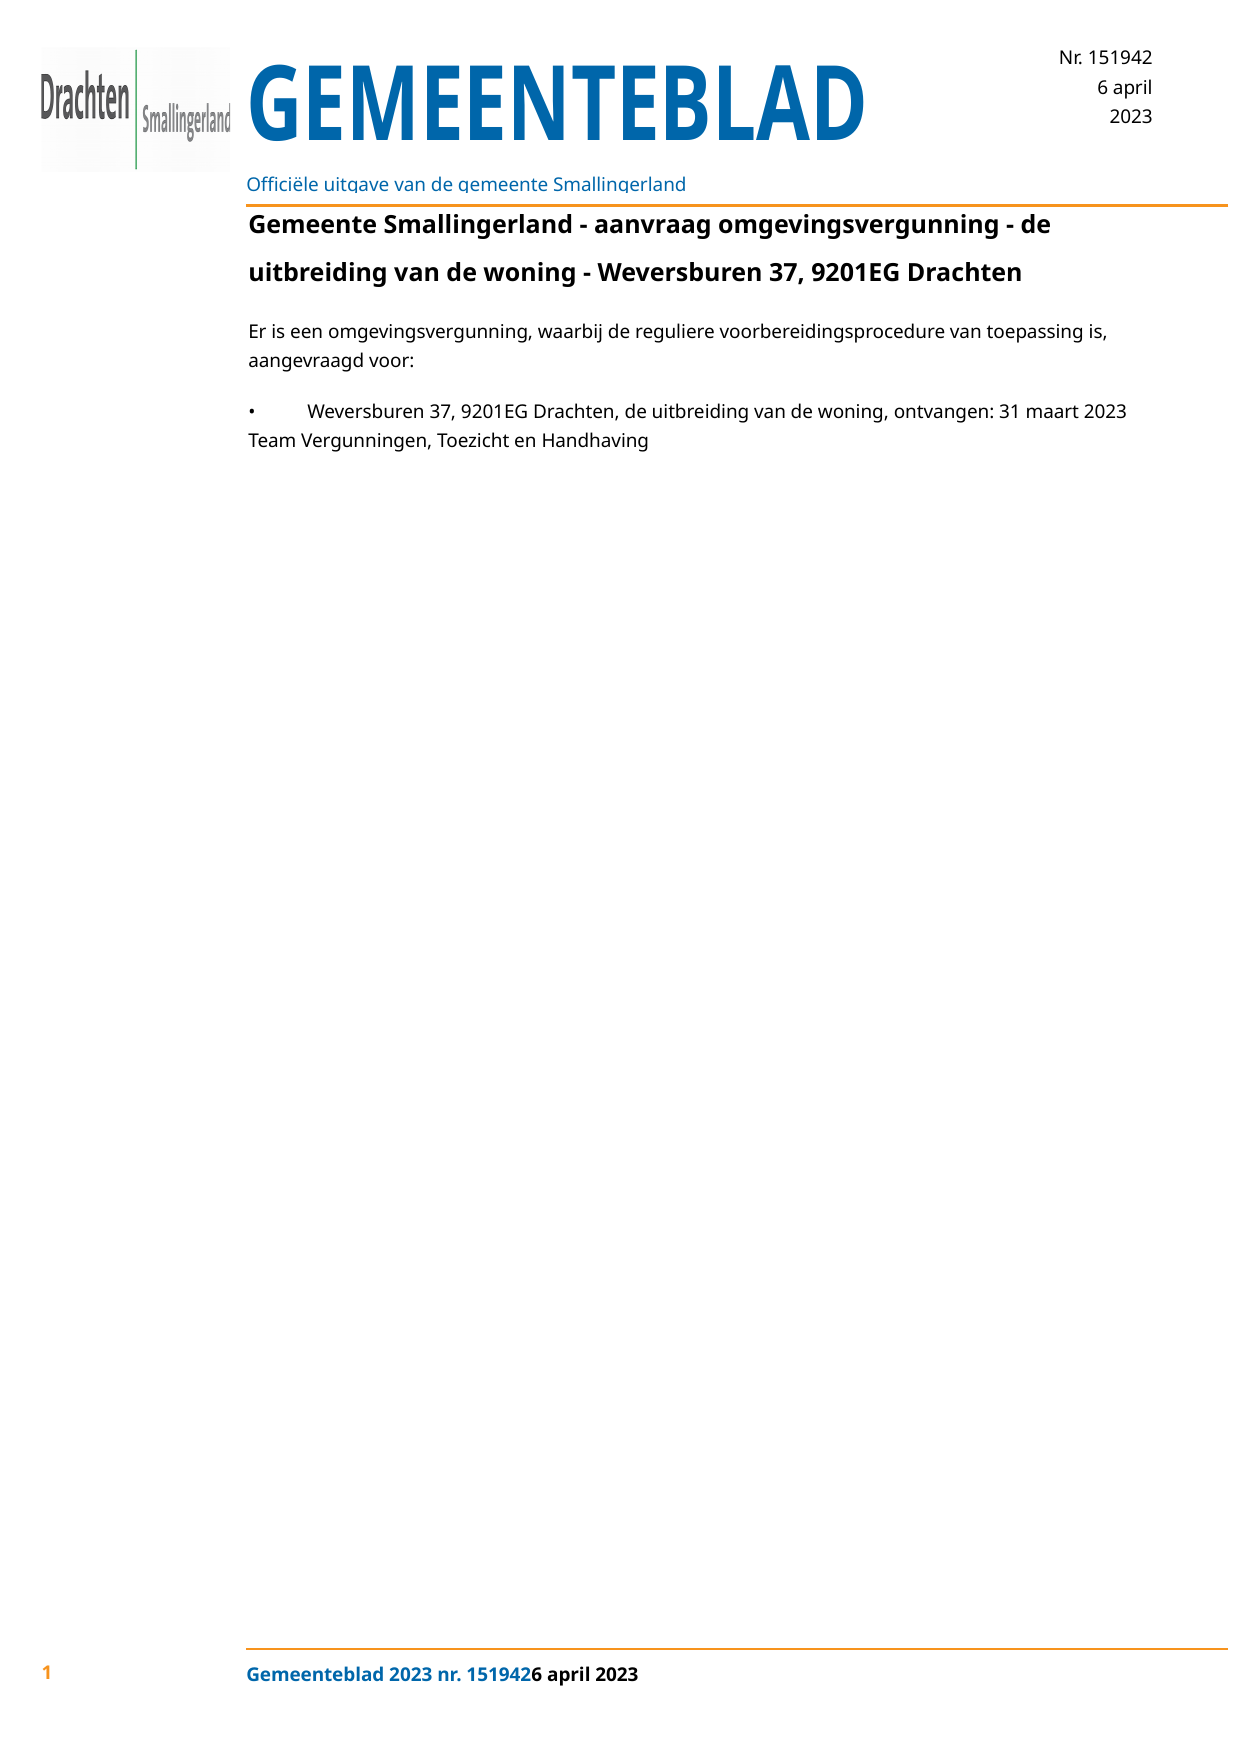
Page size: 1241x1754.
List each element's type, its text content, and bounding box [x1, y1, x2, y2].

picture [41, 47, 231, 172]
text Er is een omgevingsvergunning, waarbij de reguliere voorbereidingsprocedure van toepassing is, aangevraagd voor: [248, 318, 1152, 373]
text Team Vergunningen, Toezicht en Handhaving [248, 427, 1152, 453]
text Gemeente Smallingerland - aanvraag omgevingsvergunning - de uitbreiding van de woning - Weversburen 37, 9201EG Drachten [248, 207, 1152, 288]
list Weversburen 37, 9201EG Drachten, de uitbreiding van de woning, ontvangen: 31 maart 2023 [248, 398, 1152, 424]
